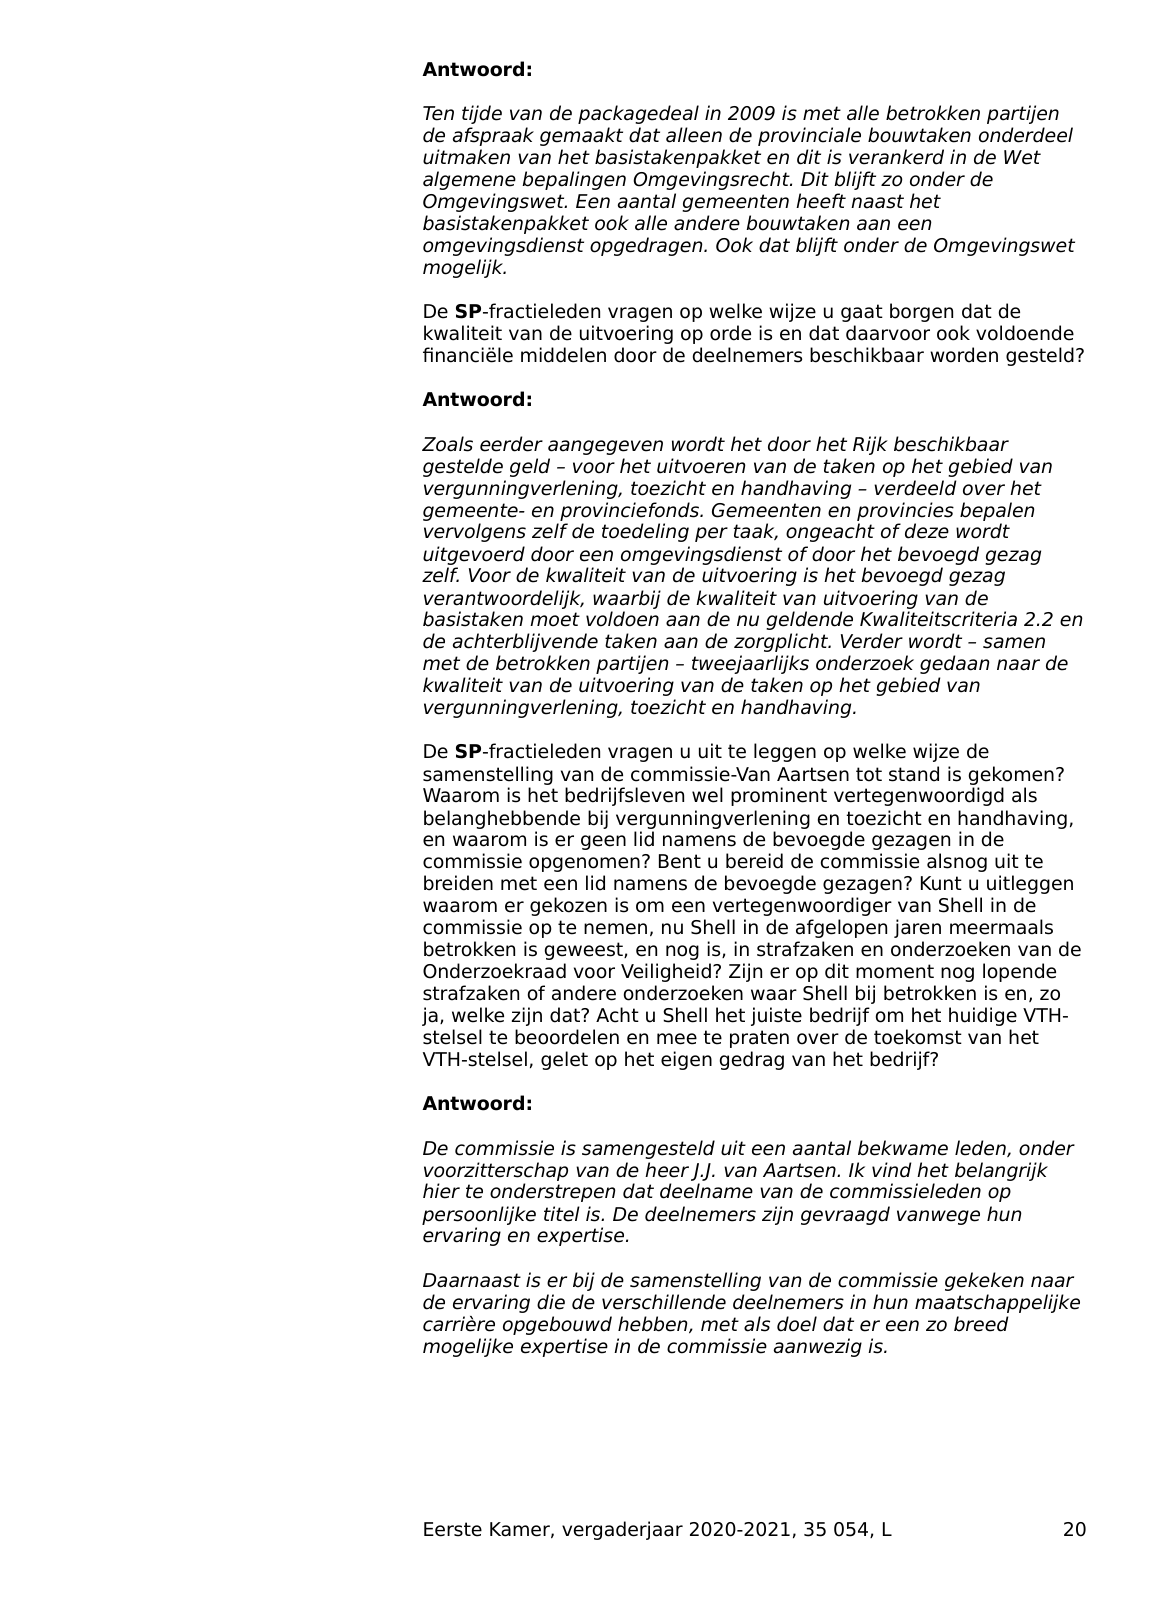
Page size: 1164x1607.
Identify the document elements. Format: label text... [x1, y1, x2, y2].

text Ten tijde van de packagedeal in 2009 is met alle betrokken partijen de afspraak gemaakt dat alleen de provinciale bouwtaken onderdeel uitmaken van het basistakenpakket en dit is verankerd in de Wet algemene bepalingen Omgevingsrecht. Dit blijft zo onder de Omgevingswet. Een aantal gemeenten heeft naast het basistakenpakket ook alle andere bouwtaken aan een omgevingsdienst opgedragen. Ook dat blijft onder de Omgevingswet mogelijk. [422, 103, 1087, 279]
text Daarnaast is er bij de samenstelling van de commissie gekeken naar de ervaring die de verschillende deelnemers in hun maatschappelijke carrière opgebouwd hebben, met als doel dat er een zo breed mogelijke expertise in de commissie aanwezig is. [422, 1269, 1087, 1357]
text De SP-fractieleden vragen op welke wijze u gaat borgen dat de kwaliteit van de uitvoering op orde is en dat daarvoor ook voldoende financiële middelen door de deelnemers beschikbaar worden gesteld? [422, 301, 1087, 367]
subtitle Antwoord: [422, 1093, 1087, 1115]
text De commissie is samengesteld uit een aantal bekwame leden, onder voorzitterschap van de heer J.J. van Aartsen. Ik vind het belangrijk hier te onderstrepen dat deelname van de commissieleden op persoonlijke titel is. De deelnemers zijn gevraagd vanwege hun ervaring en expertise. [422, 1137, 1087, 1247]
subtitle Antwoord: [422, 59, 1087, 81]
subtitle Antwoord: [422, 389, 1087, 411]
text De SP-fractieleden vragen u uit te leggen op welke wijze de samenstelling van de commissie-Van Aartsen tot stand is gekomen? Waarom is het bedrijfsleven wel prominent vertegenwoordigd als belanghebbende bij vergunningverlening en toezicht en handhaving, en waarom is er geen lid namens de bevoegde gezagen in de commissie opgenomen? Bent u bereid de commissie alsnog uit te breiden met een lid namens de bevoegde gezagen? Kunt u uitleggen waarom er gekozen is om een vertegenwoordiger van Shell in de commissie op te nemen, nu Shell in de afgelopen jaren meermaals betrokken is geweest, en nog is, in strafzaken en onderzoeken van de Onderzoekraad voor Veiligheid? Zijn er op dit moment nog lopende strafzaken of andere onderzoeken waar Shell bij betrokken is en, zo ja, welke zijn dat? Acht u Shell het juiste bedrijf om het huidige VTH-stelsel te beoordelen en mee te praten over de toekomst van het VTH-stelsel, gelet op het eigen gedrag van het bedrijf? [422, 741, 1087, 1071]
text Zoals eerder aangegeven wordt het door het Rijk beschikbaar gestelde geld – voor het uitvoeren van de taken op het gebied van vergunningverlening, toezicht en handhaving – verdeeld over het gemeente- en provinciefonds. Gemeenten en provincies bepalen vervolgens zelf de toedeling per taak, ongeacht of deze wordt uitgevoerd door een omgevingsdienst of door het bevoegd gezag zelf. Voor de kwaliteit van de uitvoering is het bevoegd gezag verantwoordelijk, waarbij de kwaliteit van uitvoering van de basistaken moet voldoen aan de nu geldende Kwaliteitscriteria 2.2 en de achterblijvende taken aan de zorgplicht. Verder wordt – samen met de betrokken partijen – tweejaarlijks onderzoek gedaan naar de kwaliteit van de uitvoering van de taken op het gebied van vergunningverlening, toezicht en handhaving. [422, 433, 1087, 719]
